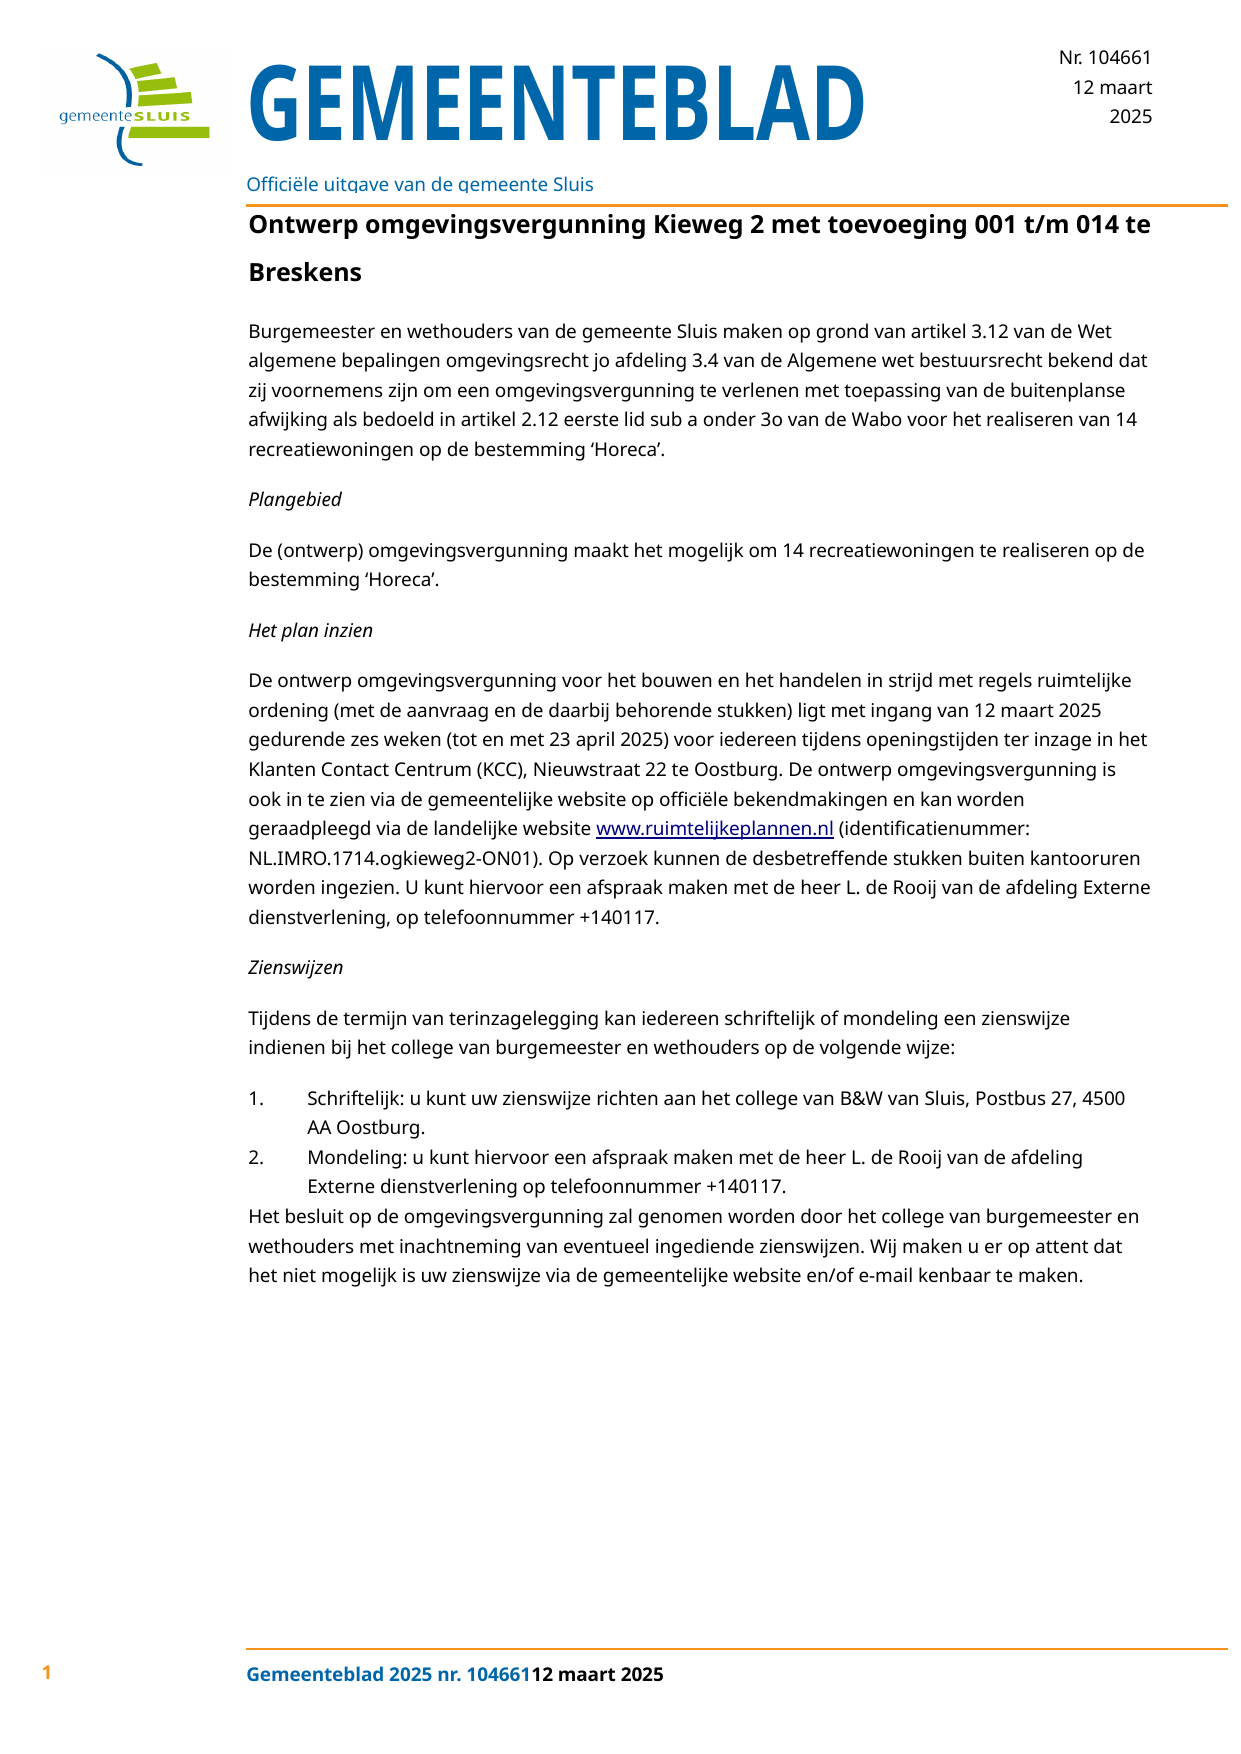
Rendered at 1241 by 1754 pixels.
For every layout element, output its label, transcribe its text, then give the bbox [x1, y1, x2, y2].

text Zienswijzen [248, 954, 1152, 980]
list Mondeling: u kunt hiervoor een afspraak maken met de heer L. de Rooij van de afdeling Externe dienstverlening op telefoonnummer +140117. [248, 1144, 1152, 1199]
text De ontwerp omgevingsvergunning voor het bouwen en het handelen in strijd met regels ruimtelijke ordening (met de aanvraag en de daarbij behorende stukken) ligt met ingang van 12 maart 2025 gedurende zes weken (tot en met 23 april 2025) voor iedereen tijdens openingstijden ter inzage in het Klanten Contact Centrum (KCC), Nieuwstraat 22 te Oostburg. De ontwerp omgevingsvergunning is ook in te zien via de gemeentelijke website op officiële bekendmakingen en kan worden geraadpleegd via de landelijke website www.ruimtelijkeplannen.nl (identificatienummer: NL.IMRO.1714.ogkieweg2-ON01). Op verzoek kunnen de desbetreffende stukken buiten kantooruren worden ingezien. U kunt hiervoor een afspraak maken met de heer L. de Rooij van de afdeling Externe dienstverlening, op telefoonnummer +140117. [248, 667, 1152, 930]
text Ontwerp omgevingsvergunning Kieweg 2 met toevoeging 001 t/m 014 te Breskens [248, 207, 1152, 288]
list Schriftelijk: u kunt uw zienswijze richten aan het college van B&W van Sluis, Postbus 27, 4500 AA Oostburg. [248, 1085, 1152, 1140]
text Het plan inzien [248, 617, 1152, 643]
text De (ontwerp) omgevingsvergunning maakt het mogelijk om 14 recreatiewoningen te realiseren op de bestemming ‘Horeca’. [248, 537, 1152, 592]
text Plangebied [248, 487, 1152, 512]
text Het besluit op de omgevingsvergunning zal genomen worden door het college van burgemeester en wethouders met inachtneming van eventueel ingediende zienswijzen. Wij maken u er op attent dat het niet mogelijk is uw zienswijze via de gemeentelijke website en/of e-mail kenbaar te maken. [248, 1203, 1152, 1288]
text Tijdens de termijn van terinzagelegging kan iedereen schriftelijk of mondeling een zienswijze indienen bij het college van burgemeester en wethouders op de volgende wijze: [248, 1005, 1152, 1060]
picture [41, 47, 231, 172]
text Burgemeester en wethouders van de gemeente Sluis maken op grond van artikel 3.12 van de Wet algemene bepalingen omgevingsrecht jo afdeling 3.4 van de Algemene wet bestuursrecht bekend dat zij voornemens zijn om een omgevingsvergunning te verlenen met toepassing van de buitenplanse afwijking als bedoeld in artikel 2.12 eerste lid sub a onder 3o van de Wabo voor het realiseren van 14 recreatiewoningen op de bestemming ‘Horeca’. [248, 318, 1152, 462]
